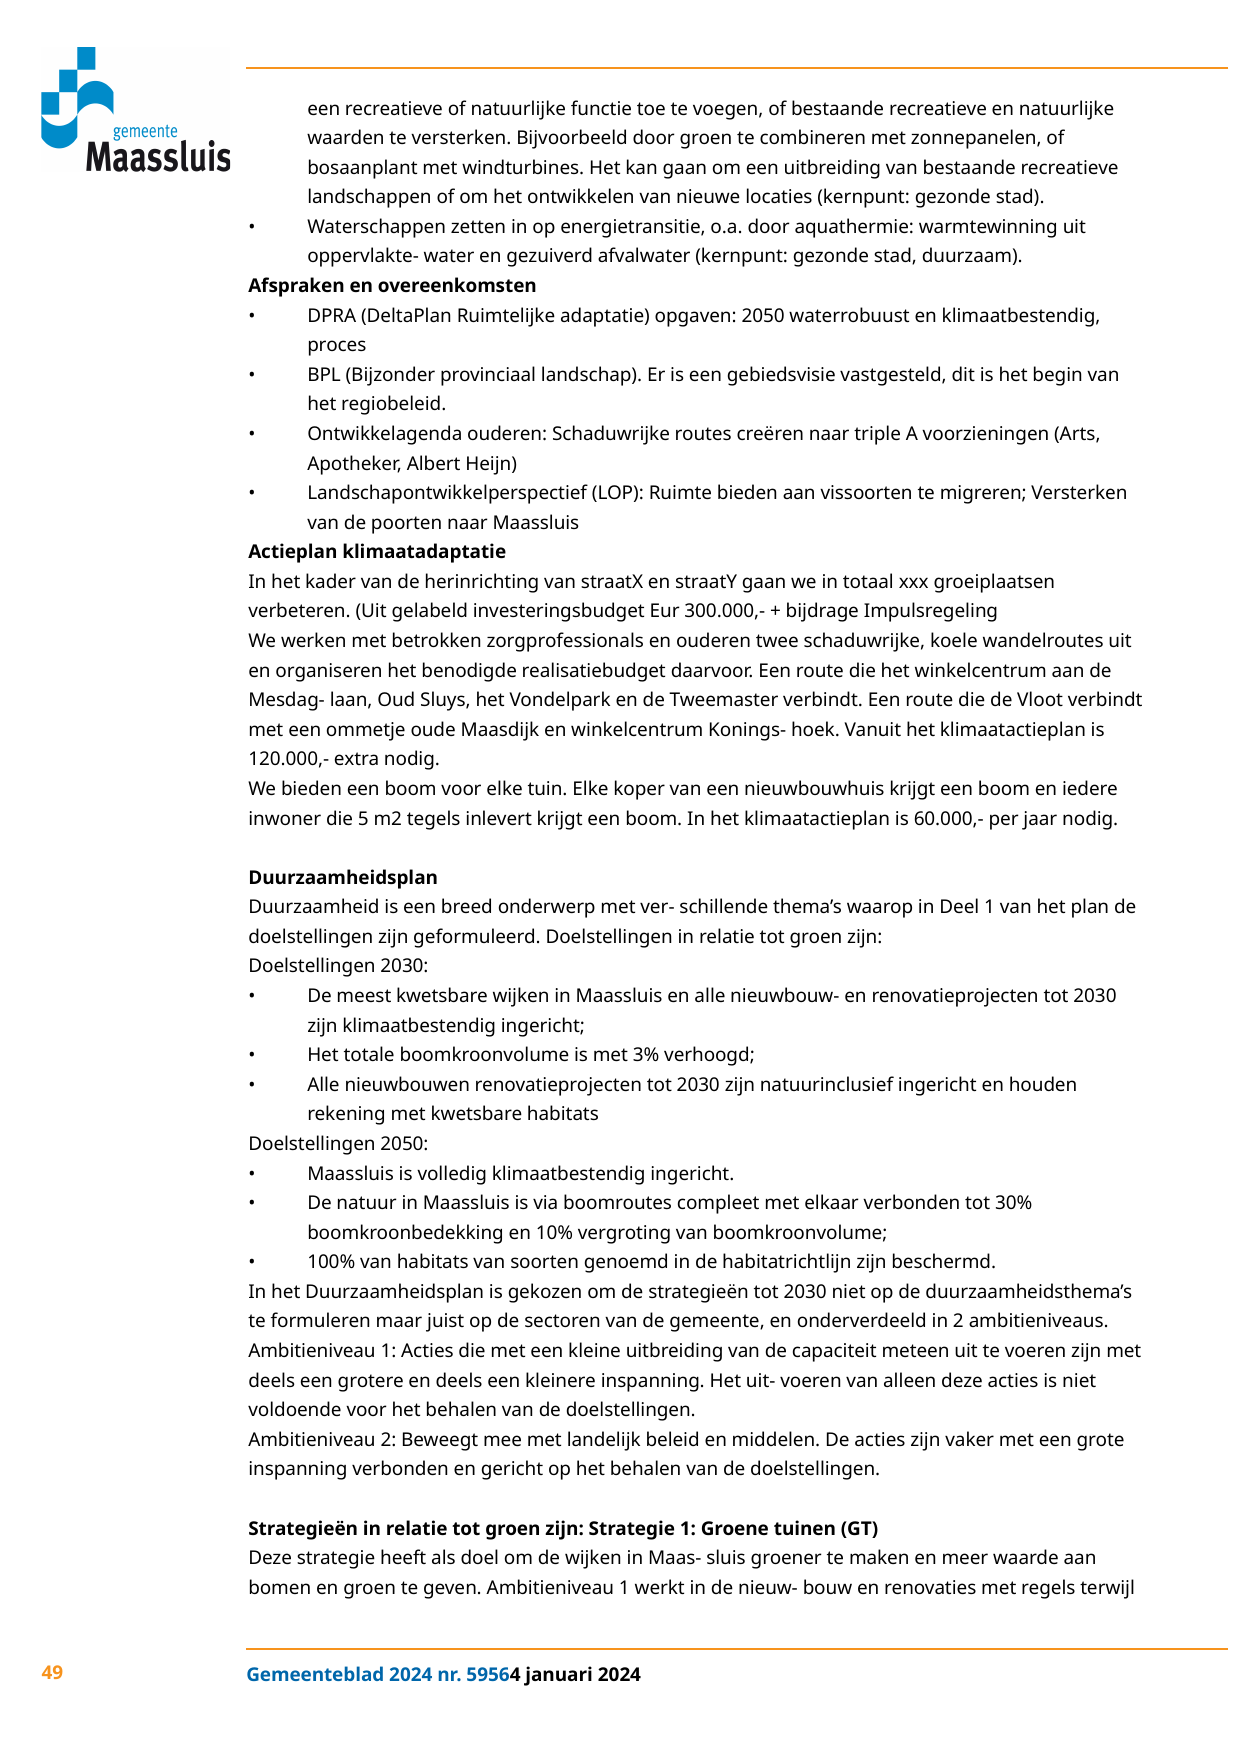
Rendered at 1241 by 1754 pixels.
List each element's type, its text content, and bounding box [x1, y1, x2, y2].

list Ontwikkelagenda ouderen: Schaduwrijke routes creëren naar triple A voorzieningen (Arts, Apotheker, Albert Heijn) [248, 420, 1152, 476]
list De meest kwetsbare wijken in Maassluis en alle nieuwbouw- en renovatieprojecten tot 2030 zijn klimaatbestendig ingericht; [248, 982, 1152, 1038]
text Actieplan klimaatadaptatie [248, 538, 1152, 564]
list Waterschappen zetten in op energietransitie, o.a. door aquathermie: warmtewinning uit oppervlakte- water en gezuiverd afvalwater (kernpunt: gezonde stad, duurzaam). [248, 213, 1152, 268]
text Ambitieniveau 2: Beweegt mee met landelijk beleid en middelen. De acties zijn vaker met een grote inspanning verbonden en gericht op het behalen van de doelstellingen. [248, 1426, 1152, 1481]
text Deze strategie heeft als doel om de wijken in Maas- sluis groener te maken en meer waarde aan bomen en groen te geven. Ambitieniveau 1 werkt in de nieuw- bouw en renovaties met regels terwijl [248, 1544, 1152, 1600]
text In het Duurzaamheidsplan is gekozen om de strategieën tot 2030 niet op de duurzaamheidsthema’s te formuleren maar juist op de sectoren van de gemeente, en onderverdeeld in 2 ambitieniveaus. [248, 1278, 1152, 1333]
list Maassluis is volledig klimaatbestendig ingericht. [248, 1160, 1152, 1186]
text Ambitieniveau 1: Acties die met een kleine uitbreiding van de capaciteit meteen uit te voeren zijn met deels een grotere en deels een kleinere inspanning. Het uit- voeren van alleen deze acties is niet voldoende voor het behalen van de doelstellingen. [248, 1337, 1152, 1422]
picture [41, 47, 77, 92]
text Strategieën in relatie tot groen zijn: Strategie 1: Groene tuinen (GT) [248, 1515, 1152, 1541]
list DPRA (DeltaPlan Ruimtelijke adaptatie) opgaven: 2050 waterrobuust en klimaatbestendig, proces [248, 302, 1152, 357]
list 100% van habitats van soorten genoemd in de habitatrichtlijn zijn beschermd. [248, 1248, 1152, 1274]
text Afspraken en overeenkomsten [248, 272, 1152, 298]
text Duurzaamheid is een breed onderwerp met ver- schillende thema’s waarop in Deel 1 van het plan de doelstellingen zijn geformuleerd. Doelstellingen in relatie tot groen zijn: [248, 893, 1152, 949]
text Doelstellingen 2030: [248, 953, 1152, 978]
list BPL (Bijzonder provinciaal landschap). Er is een gebiedsvisie vastgesteld, dit is het begin van het regiobeleid. [248, 361, 1152, 416]
text We bieden een boom voor elke tuin. Elke koper van een nieuwbouwhuis krijgt een boom en iedere inwoner die 5 m2 tegels inlevert krijgt een boom. In het klimaatactieplan is 60.000,- per jaar nodig. [248, 775, 1152, 831]
list Landschapontwikkelperspectief (LOP): Ruimte bieden aan vissoorten te migreren; Versterken van de poorten naar Maassluis [248, 479, 1152, 535]
list Het totale boomkroonvolume is met 3% verhoogd; [248, 1041, 1152, 1067]
list De natuur in Maassluis is via boomroutes compleet met elkaar verbonden tot 30% boomkroonbedekking en 10% vergroting van boomkroonvolume; [248, 1189, 1152, 1245]
list Alle nieuwbouwen renovatieprojecten tot 2030 zijn natuurinclusief ingericht en houden rekening met kwetsbare habitats [248, 1071, 1152, 1126]
text Doelstellingen 2050: [248, 1130, 1152, 1156]
picture [41, 47, 231, 172]
list een recreatieve of natuurlijke functie toe te voegen, of bestaande recreatieve en natuurlijke waarden te versterken. Bijvoorbeeld door groen te combineren met zonnepanelen, of bosaanplant met windturbines. Het kan gaan om een uitbreiding van bestaande recreatieve landschappen of om het ontwikkelen van nieuwe locaties (kernpunt: gezonde stad). [248, 95, 1152, 209]
text Duurzaamheidsplan [248, 864, 1152, 890]
text We werken met betrokken zorgprofessionals en ouderen twee schaduwrijke, koele wandelroutes uit en organiseren het benodigde realisatiebudget daarvoor. Een route die het winkelcentrum aan de Mesdag- laan, Oud Sluys, het Vondelpark en de Tweemaster verbindt. Een route die de Vloot verbindt met een ommetje oude Maasdijk en winkelcentrum Konings- hoek. Vanuit het klimaatactieplan is 120.000,- extra nodig. [248, 627, 1152, 771]
text In het kader van de herinrichting van straatX en straatY gaan we in totaal xxx groeiplaatsen verbeteren. (Uit gelabeld investeringsbudget Eur 300.000,- + bijdrage Impulsregeling [248, 568, 1152, 623]
